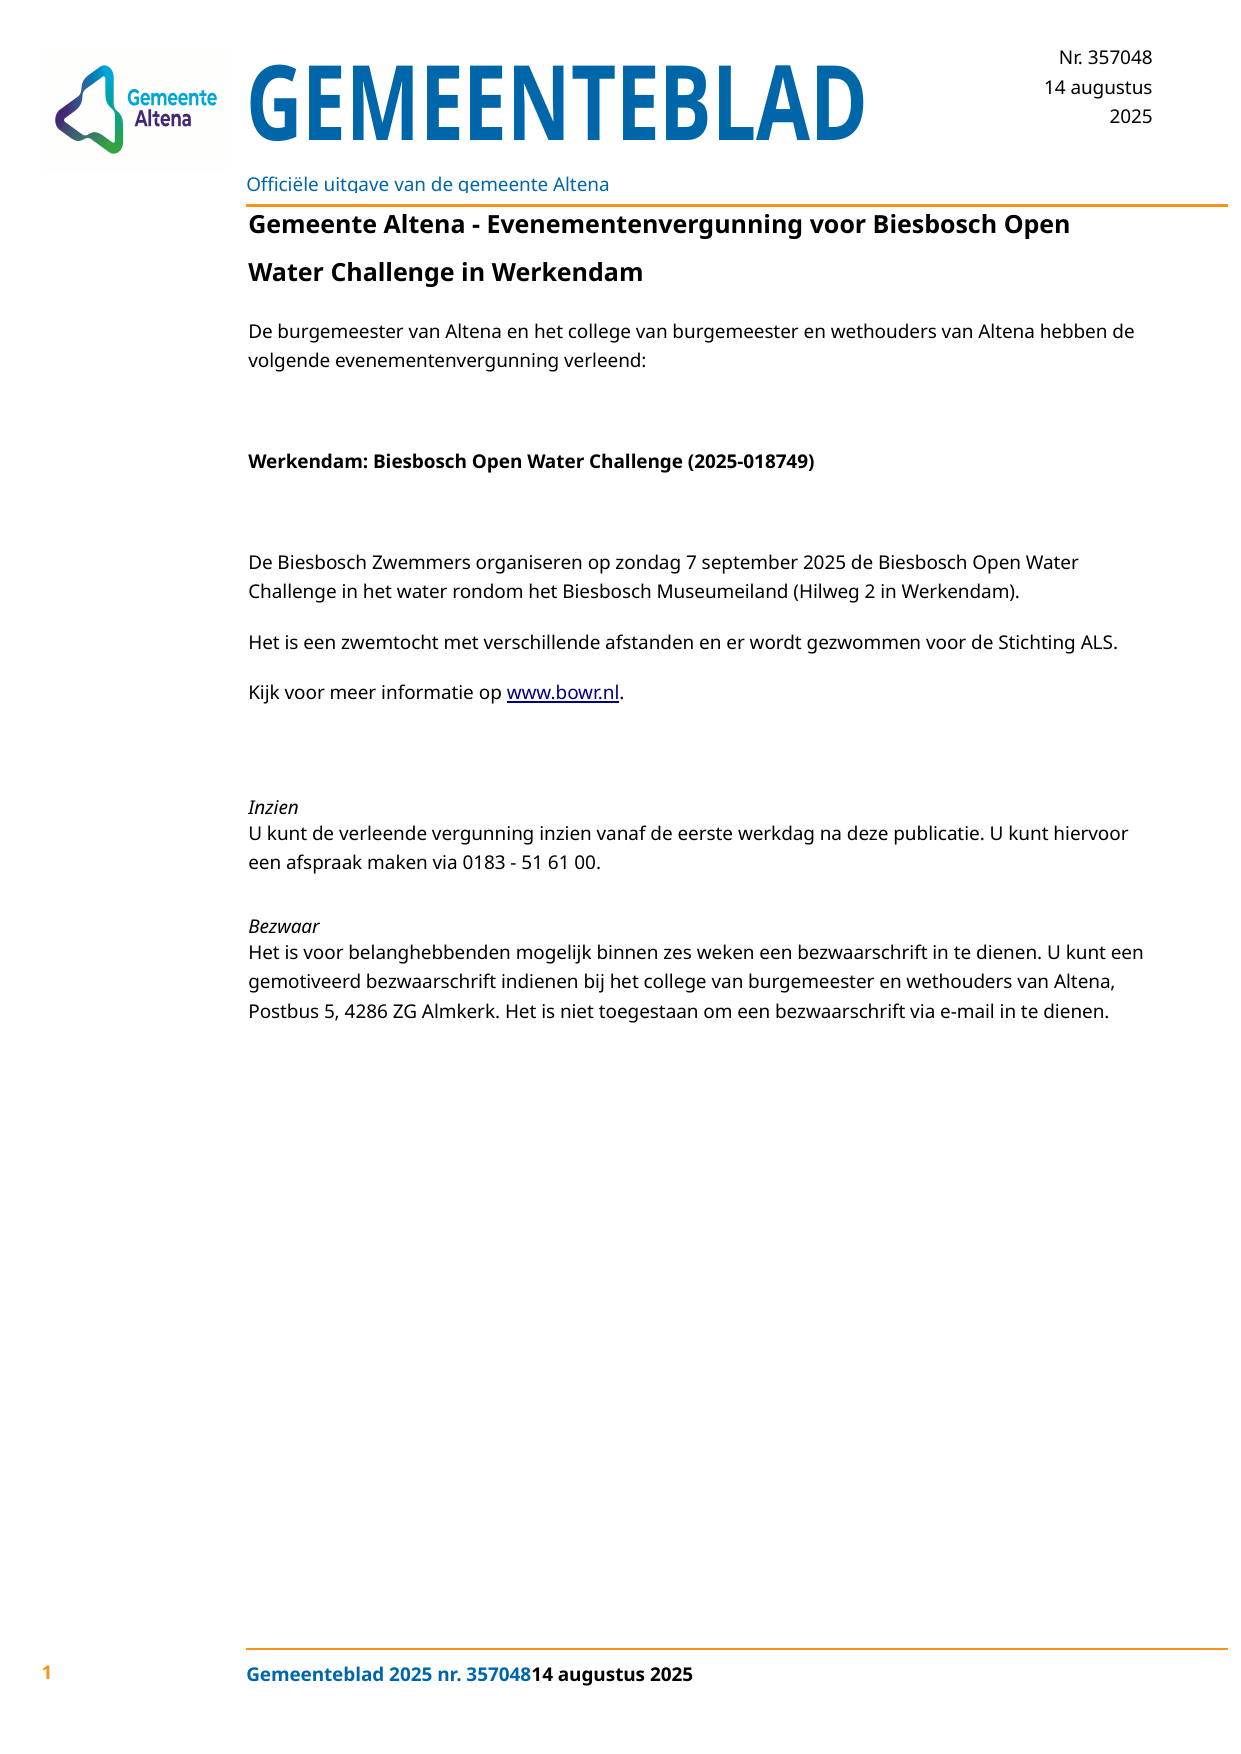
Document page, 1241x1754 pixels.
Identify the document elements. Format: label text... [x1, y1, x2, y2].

text Werkendam: Biesbosch Open Water Challenge (2025-018749) [248, 448, 1152, 474]
text De burgemeester van Altena en het college van burgemeester en wethouders van Altena hebben de volgende evenementenvergunning verleend: [248, 318, 1152, 373]
text U kunt de verleende vergunning inzien vanaf de eerste werkdag na deze publicatie. U kunt hiervoor een afspraak maken via 0183 - 51 61 00. [248, 820, 1152, 875]
text Inzien [248, 794, 1152, 820]
text Bezwaar [248, 913, 1152, 939]
text Kijk voor meer informatie op www.bowr.nl. [248, 679, 1152, 705]
text Het is voor belanghebbenden mogelijk binnen zes weken een bezwaarschrift in te dienen. U kunt een gemotiveerd bezwaarschrift indienen bij het college van burgemeester en wethouders van Altena, Postbus 5, 4286 ZG Almkerk. Het is niet toegestaan om een bezwaarschrift via e-mail in te dienen. [248, 939, 1152, 1024]
picture [41, 47, 231, 172]
text De Biesbosch Zwemmers organiseren op zondag 7 september 2025 de Biesbosch Open Water Challenge in het water rondom het Biesbosch Museumeiland (Hilweg 2 in Werkendam). [248, 549, 1152, 604]
text Het is een zwemtocht met verschillende afstanden en er wordt gezwommen voor de Stichting ALS. [248, 629, 1152, 655]
text Gemeente Altena - Evenementenvergunning voor Biesbosch Open Water Challenge in Werkendam [248, 207, 1152, 288]
